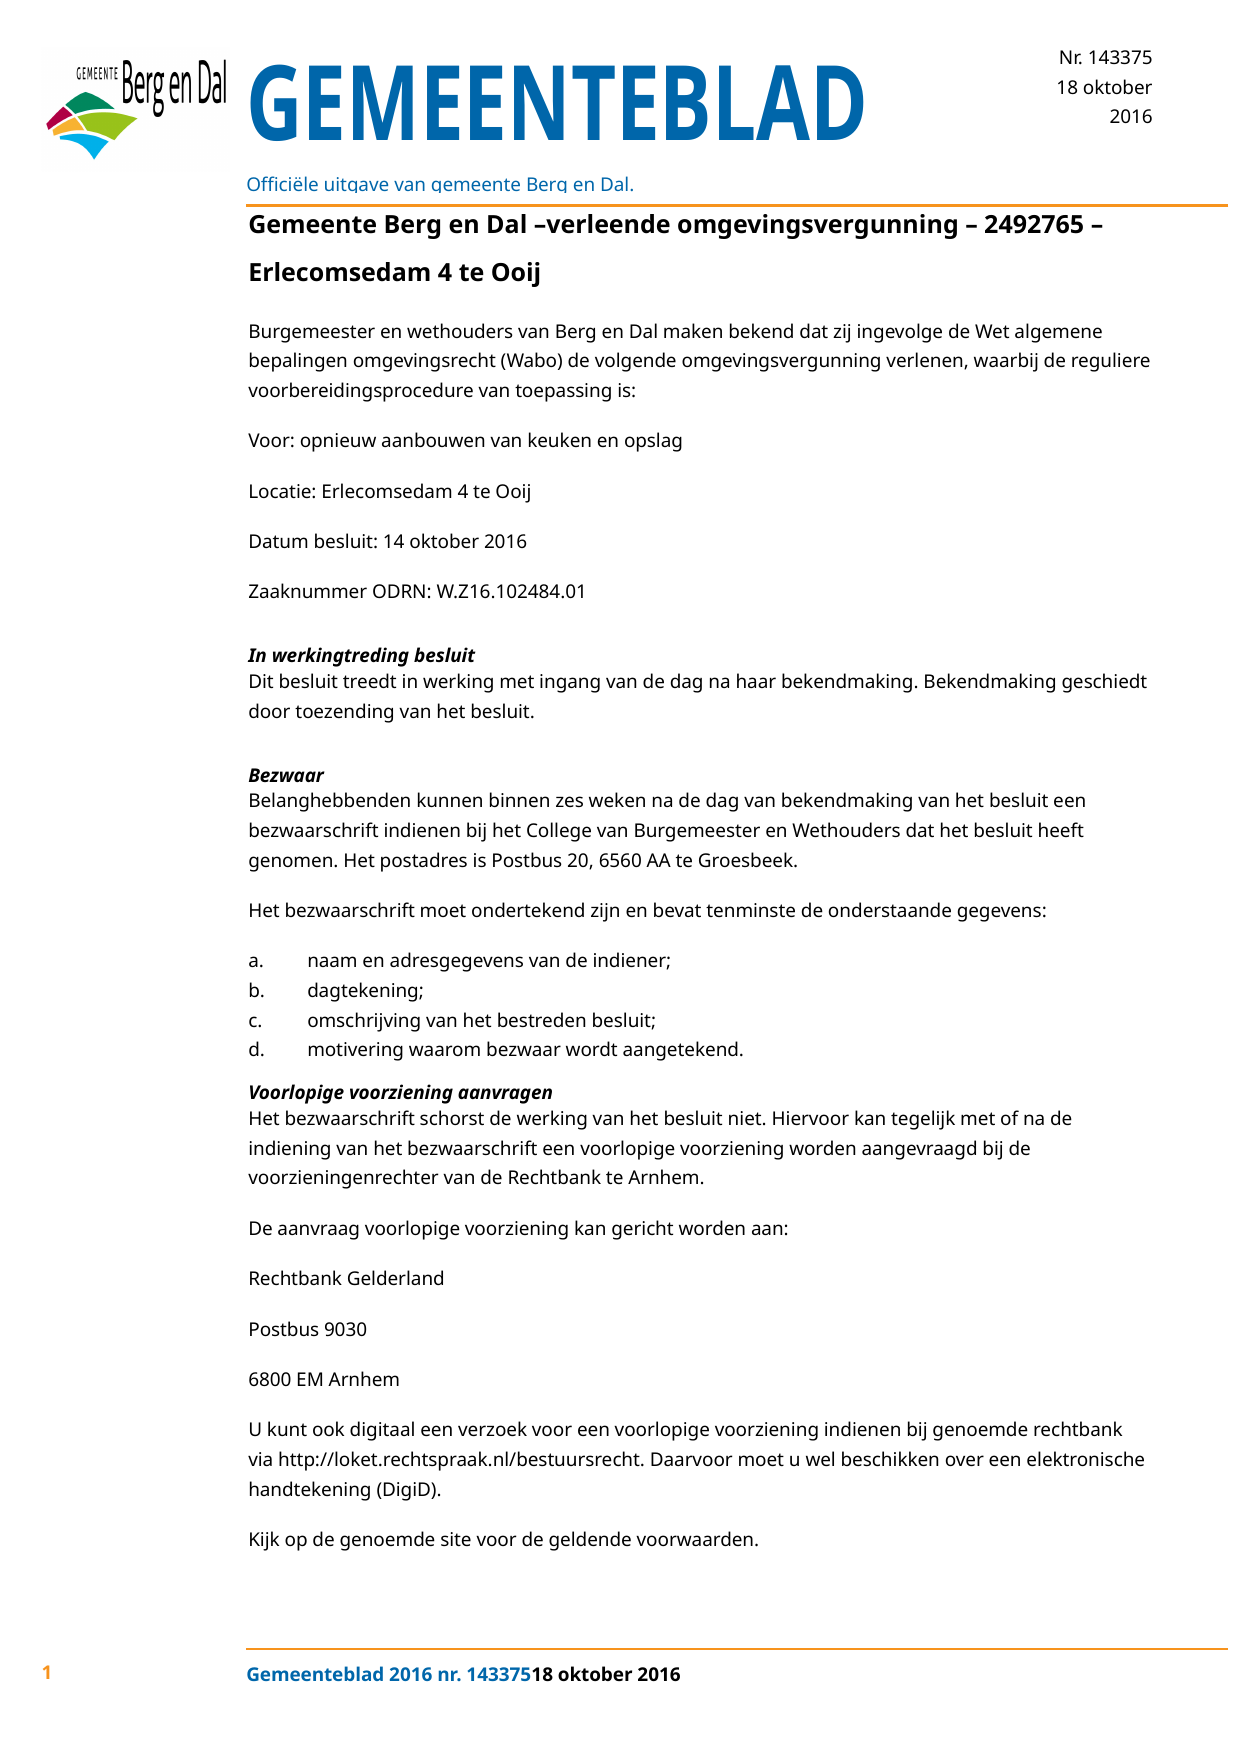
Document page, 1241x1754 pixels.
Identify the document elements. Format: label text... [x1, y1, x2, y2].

text Burgemeester en wethouders van Berg en Dal maken bekend dat zij ingevolge de Wet algemene bepalingen omgevingsrecht (Wabo) de volgende omgevingsvergunning verlenen, waarbij de reguliere voorbereidingsprocedure van toepassing is: [248, 318, 1152, 403]
text Voorlopige voorziening aanvragen [248, 1079, 1152, 1105]
text In werkingtreding besluit [248, 643, 1152, 668]
text Zaaknummer ODRN: W.Z16.102484.01 [248, 579, 1152, 604]
text Het bezwaarschrift moet ondertekend zijn en bevat tenminste de onderstaande gegevens: [248, 897, 1152, 923]
list dagtekening; [248, 977, 1152, 1003]
text Dit besluit treedt in werking met ingang van de dag na haar bekendmaking. Bekendmaking geschiedt door toezending van het besluit. [248, 668, 1152, 724]
text Gemeente Berg en Dal –verleende omgevingsvergunning – 2492765 – Erlecomsedam 4 te Ooij [248, 207, 1152, 288]
text De aanvraag voorlopige voorziening kan gericht worden aan: [248, 1215, 1152, 1241]
text Kijk op de genoemde site voor de geldende voorwaarden. [248, 1526, 1152, 1552]
text Locatie: Erlecomsedam 4 te Ooij [248, 478, 1152, 504]
list naam en adresgegevens van de indiener; [248, 948, 1152, 973]
text Belanghebbenden kunnen binnen zes weken na de dag van bekendmaking van het besluit een bezwaarschrift indienen bij het College van Burgemeester en Wethouders dat het besluit heeft genomen. Het postadres is Postbus 20, 6560 AA te Groesbeek. [248, 788, 1152, 873]
text Rechtbank Gelderland [248, 1265, 1152, 1291]
text Datum besluit: 14 oktober 2016 [248, 528, 1152, 554]
text U kunt ook digitaal een verzoek voor een voorlopige voorziening indienen bij genoemde rechtbank via http://loket.rechtspraak.nl/bestuursrecht. Daarvoor moet u wel beschikken over een elektronische handtekening (DigiD). [248, 1417, 1152, 1501]
text Bezwaar [248, 762, 1152, 788]
text Het bezwaarschrift schorst de werking van het besluit niet. Hiervoor kan tegelijk met of na de indiening van het bezwaarschrift een voorlopige voorziening worden aangevraagd bij de voorzieningenrechter van de Rechtbank te Arnhem. [248, 1105, 1152, 1190]
text 6800 EM Arnhem [248, 1366, 1152, 1392]
text Voor: opnieuw aanbouwen van keuken en opslag [248, 427, 1152, 453]
list motivering waarom bezwaar wordt aangetekend. [248, 1036, 1152, 1062]
text Postbus 9030 [248, 1316, 1152, 1341]
picture [41, 47, 231, 172]
list omschrijving van het bestreden besluit; [248, 1007, 1152, 1033]
